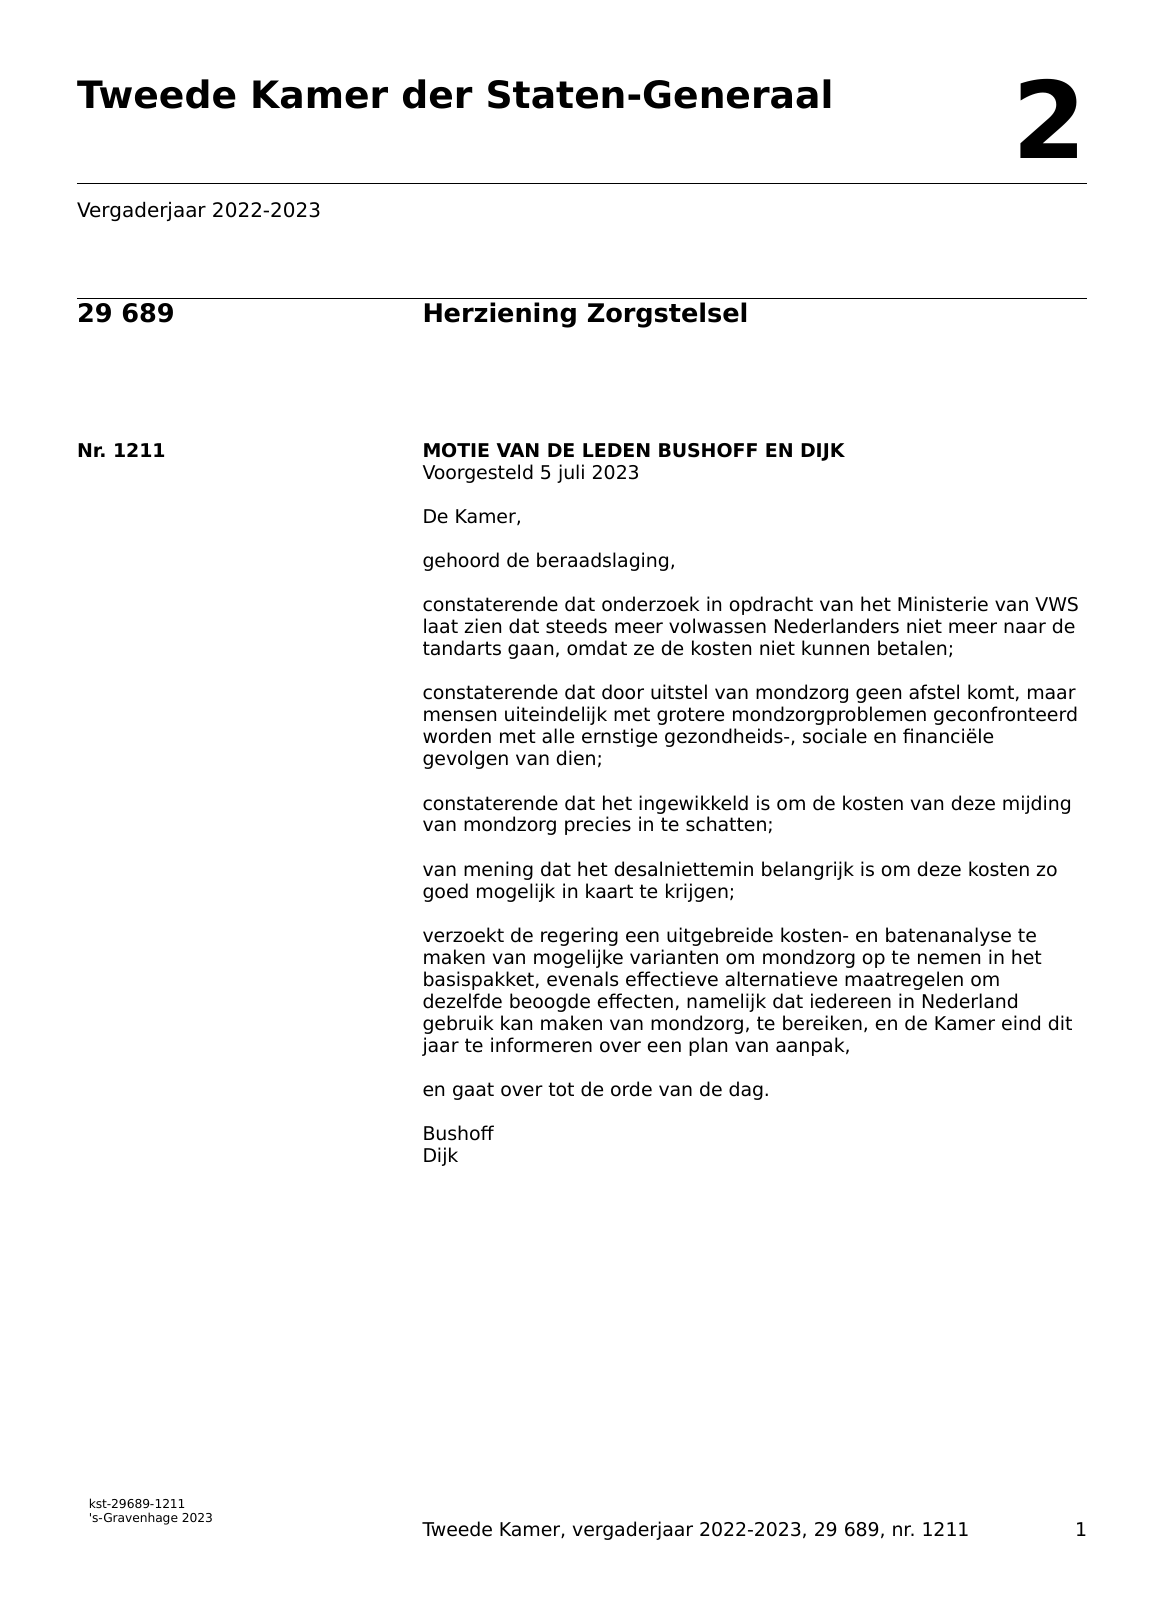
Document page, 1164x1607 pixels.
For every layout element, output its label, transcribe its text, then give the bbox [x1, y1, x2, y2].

subtitle Nr. 1211 MOTIE VAN DE LEDEN BUSHOFF EN DIJK [77, 440, 1087, 462]
table_cell Vergaderjaar 2022-2023 [77, 184, 1087, 298]
text Dijk [422, 1145, 1087, 1167]
text 's-Gravenhage 2023 [88, 1511, 323, 1525]
subtitle 29 689 Herziening Zorgstelsel [77, 299, 1087, 329]
text van mening dat het desalniettemin belangrijk is om deze kosten zo goed mogelijk in kaart te krijgen; [422, 858, 1087, 902]
text gehoord de beraadslaging, [422, 550, 1087, 572]
text constaterende dat onderzoek in opdracht van het Ministerie van VWS laat zien dat steeds meer volwassen Nederlanders niet meer naar de tandarts gaan, omdat ze de kosten niet kunnen betalen; [422, 594, 1087, 660]
text verzoekt de regering een uitgebreide kosten- en batenanalyse te maken van mogelijke varianten om mondzorg op te nemen in het basispakket, evenals effectieve alternatieve maatregelen om dezelfde beoogde effecten, namelijk dat iedereen in Nederland gebruik kan maken van mondzorg, te bereiken, en de Kamer eind dit jaar te informeren over een plan van aanpak, [422, 925, 1087, 1057]
text constaterende dat door uitstel van mondzorg geen afstel komt, maar mensen uiteindelijk met grotere mondzorgproblemen geconfronteerd worden met alle ernstige gezondheids-, sociale en financiële gevolgen van dien; [422, 682, 1087, 770]
table_header Tweede Kamer der Staten-Generaal [77, 59, 886, 183]
table_header 2 [886, 59, 1087, 183]
text constaterende dat het ingewikkeld is om de kosten van deze mijding van mondzorg precies in te schatten; [422, 792, 1087, 836]
text Voorgesteld 5 juli 2023 [422, 462, 1087, 484]
text De Kamer, [422, 506, 1087, 528]
text kst-29689-1211 [88, 1497, 323, 1511]
text en gaat over tot de orde van de dag. [422, 1079, 1087, 1101]
text Bushoff [422, 1123, 1087, 1145]
